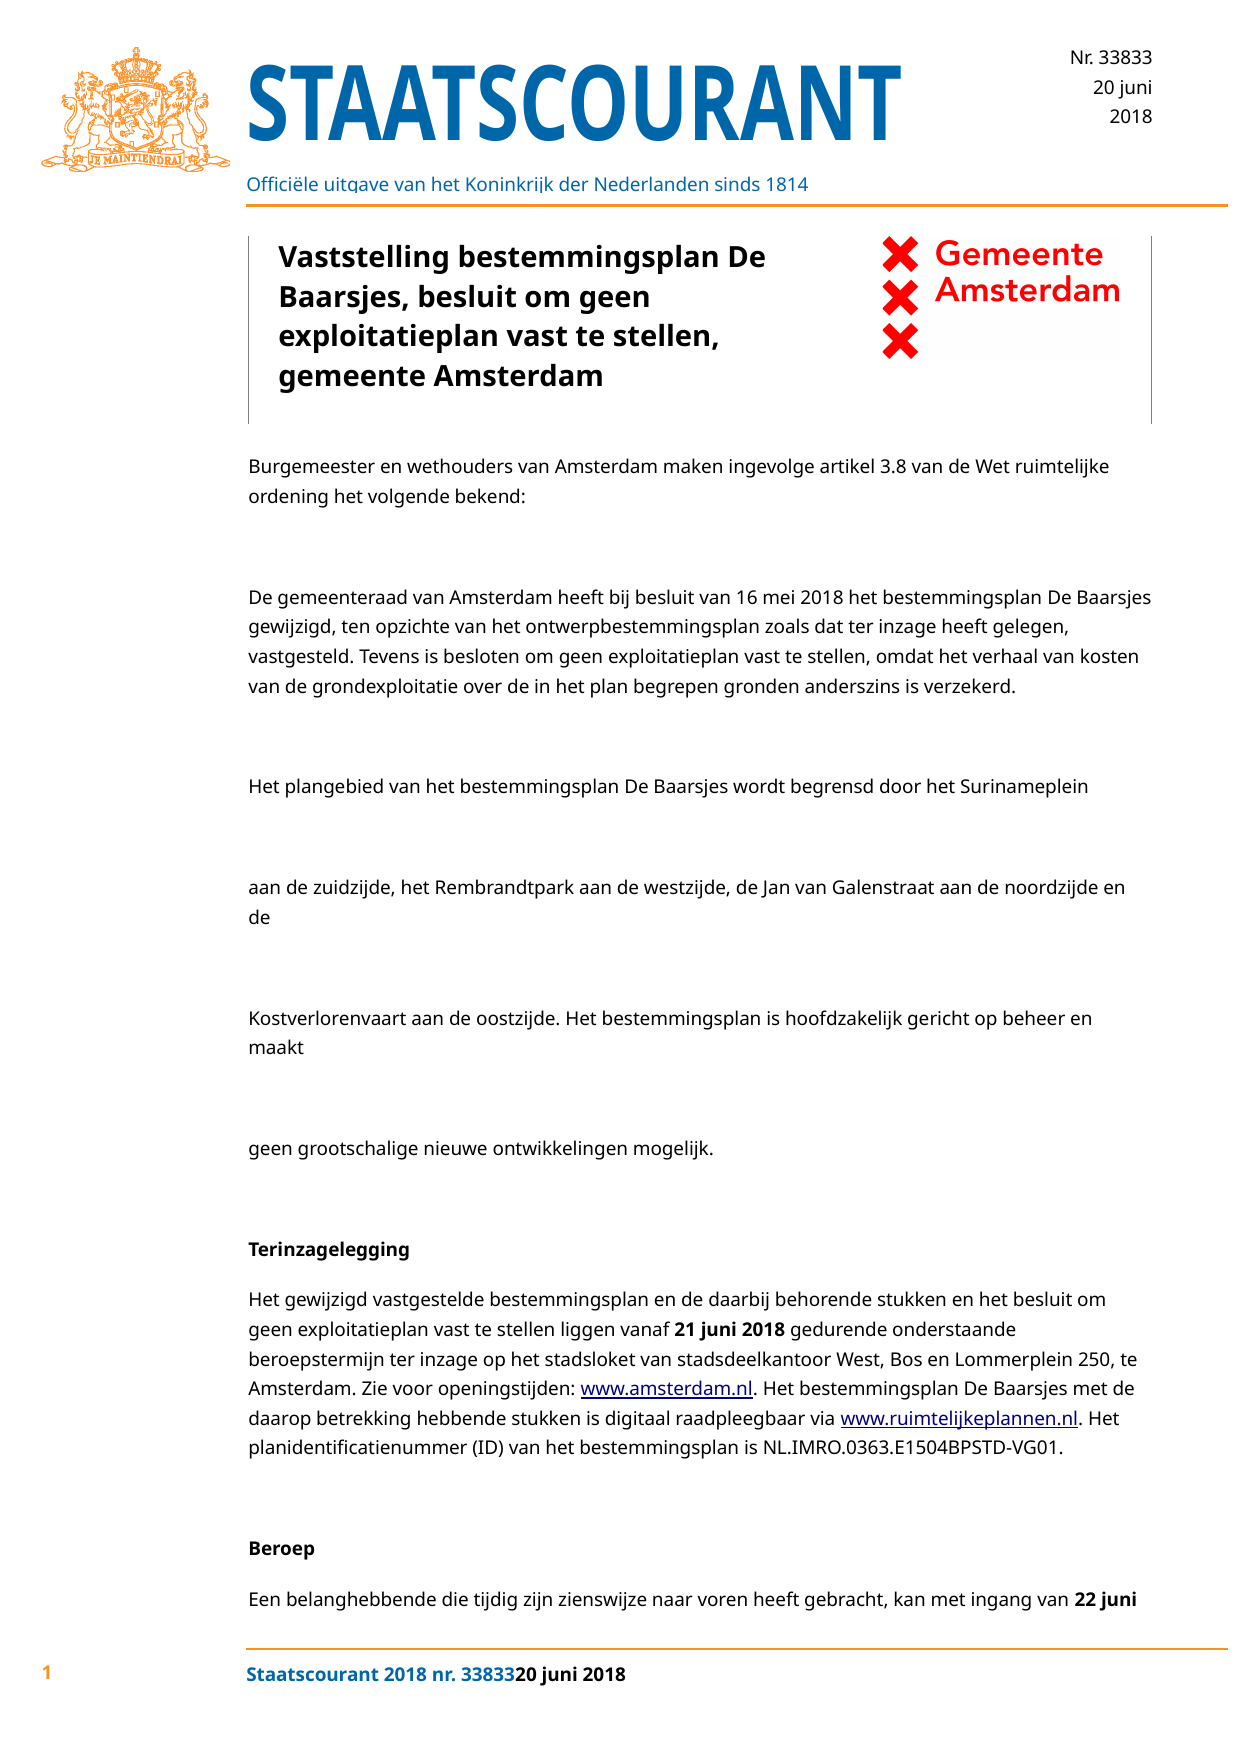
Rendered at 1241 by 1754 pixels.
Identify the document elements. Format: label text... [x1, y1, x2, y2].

table_header [850, 236, 1151, 424]
picture [41, 47, 231, 172]
text Burgemeester en wethouders van Amsterdam maken ingevolge artikel 3.8 van de Wet ruimtelijke ordening het volgende bekend: [248, 454, 1152, 509]
picture [882, 236, 1119, 359]
text Terinzagelegging [248, 1236, 1152, 1262]
text aan de zuidzijde, het Rembrandtpark aan de westzijde, de Jan van Galenstraat aan de noordzijde en de [248, 874, 1152, 930]
text Kostverlorenvaart aan de oostzijde. Het bestemmingsplan is hoofdzakelijk gericht op beheer en maakt [248, 1005, 1152, 1060]
text geen grootschalige nieuwe ontwikkelingen mogelijk. [248, 1135, 1152, 1161]
table_header Vaststelling bestemmingsplan De Baarsjes, besluit om geen exploitatieplan vast te stellen, gemeente Amsterdam [249, 236, 850, 424]
text Het gewijzigd vastgestelde bestemmingsplan en de daarbij behorende stukken en het besluit om geen exploitatieplan vast te stellen liggen vanaf 21 juni 2018 gedurende onderstaande beroepstermijn ter inzage op het stadsloket van stadsdeelkantoor West, Bos en Lommerplein 250, te Amsterdam. Zie voor openingstijden: www.amsterdam.nl. Het bestemmingsplan De Baarsjes met de daarop betrekking hebbende stukken is digitaal raadpleegbaar via www.ruimtelijkeplannen.nl. Het planidentificatienummer (ID) van het bestemmingsplan is NL.IMRO.0363.E1504BPSTD-VG01. [248, 1287, 1152, 1460]
text Een belanghebbende die tijdig zijn zienswijze naar voren heeft gebracht, kan met ingang van 22 juni [248, 1586, 1152, 1611]
text Het plangebied van het bestemmingsplan De Baarsjes wordt begrensd door het Surinameplein [248, 774, 1152, 799]
text Beroep [248, 1535, 1152, 1561]
text De gemeenteraad van Amsterdam heeft bij besluit van 16 mei 2018 het bestemmingsplan De Baarsjes gewijzigd, ten opzichte van het ontwerpbestemmingsplan zoals dat ter inzage heeft gelegen, vastgesteld. Tevens is besloten om geen exploitatieplan vast te stellen, omdat het verhaal van kosten van de grondexploitatie over de in het plan begrepen gronden anderszins is verzekerd. [248, 584, 1152, 698]
